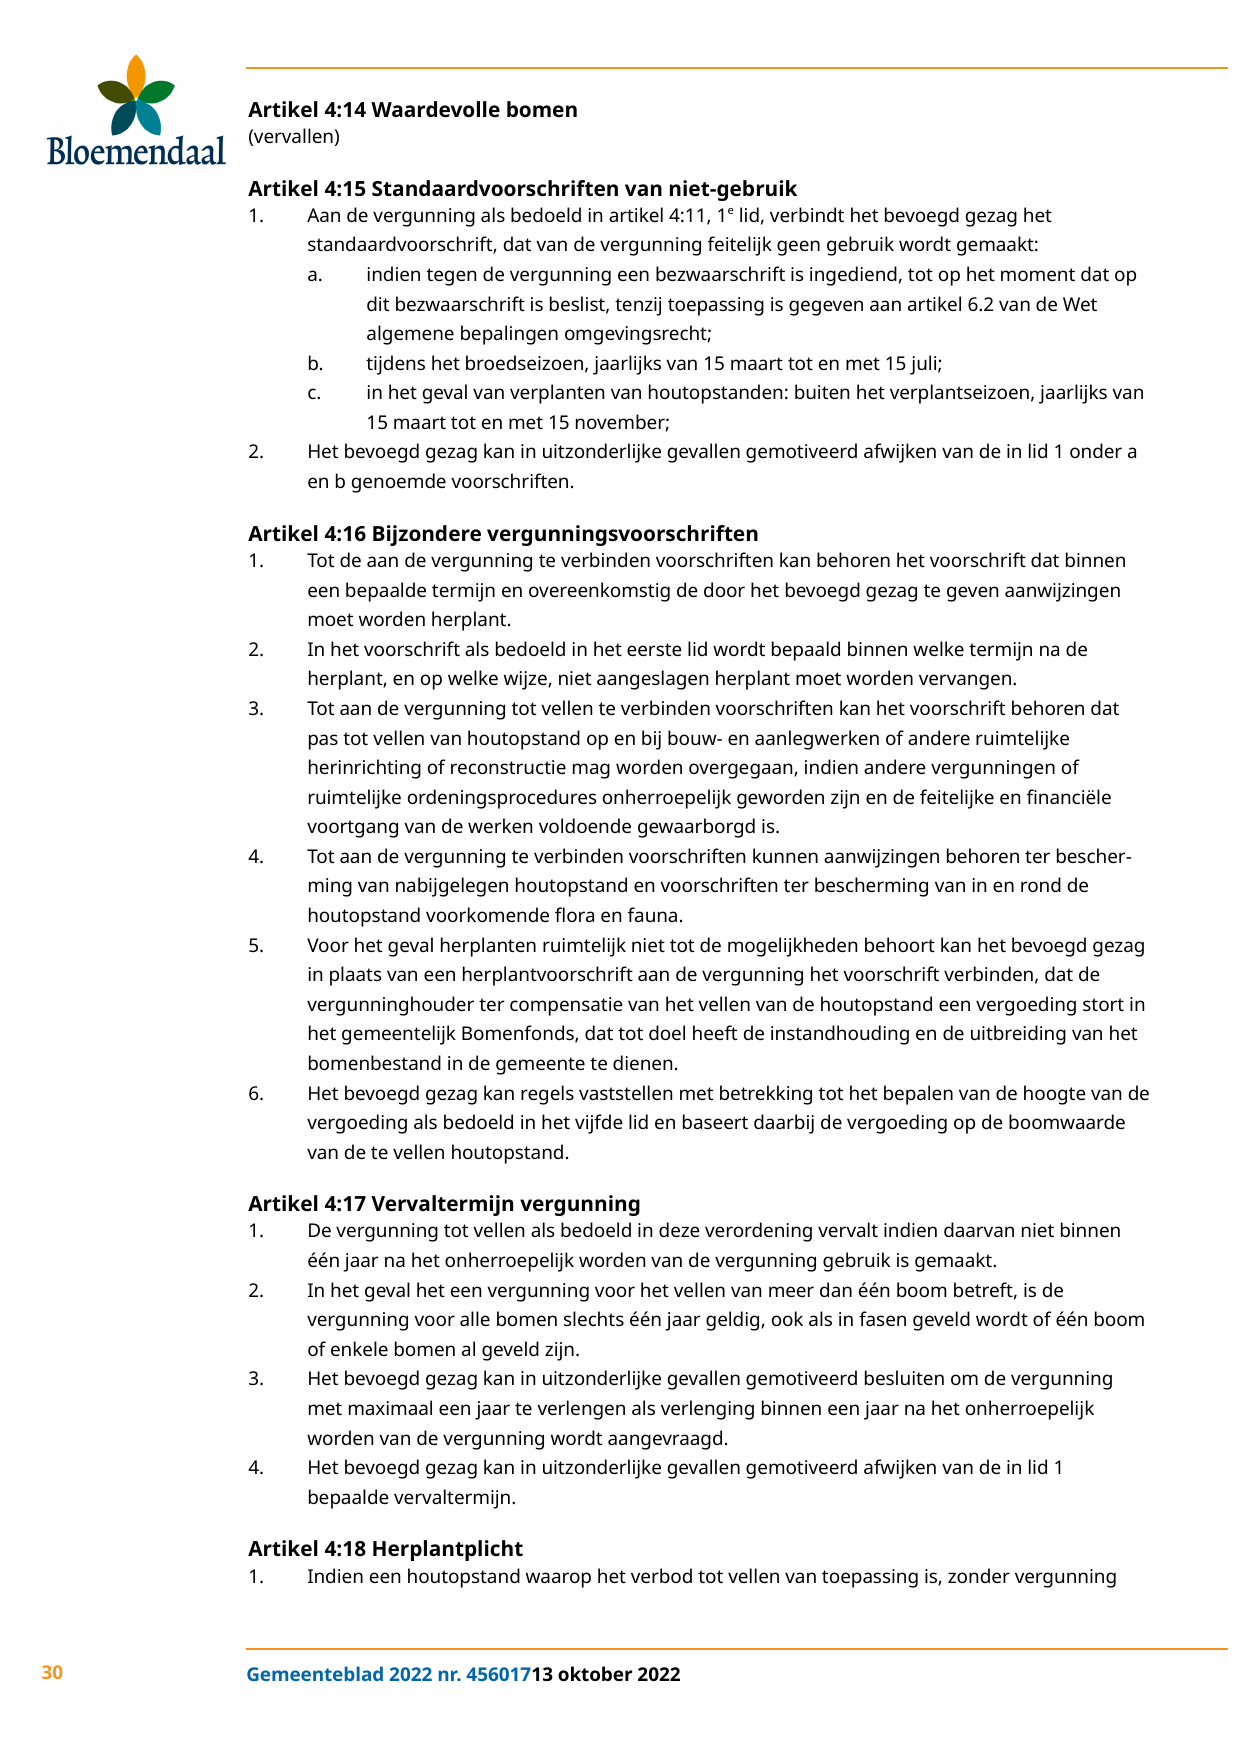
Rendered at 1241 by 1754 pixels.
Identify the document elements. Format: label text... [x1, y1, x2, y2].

list Aan de vergunning als bedoeld in artikel 4:11, 1e lid, verbindt het bevoegd gezag het standaardvoorschrift, dat van de vergunning feitelijk geen gebruik wordt gemaakt: [248, 202, 1152, 257]
list tijdens het broedseizoen, jaarlijks van 15 maart tot en met 15 juli; [307, 350, 1152, 376]
list indien tegen de vergunning een bezwaarschrift is ingediend, tot op het moment dat op dit bezwaarschrift is beslist, tenzij toepassing is gegeven aan artikel 6.2 van de Wet algemene bepalingen omgevingsrecht; [307, 261, 1152, 346]
list Het bevoegd gezag kan in uitzonderlijke gevallen gemotiveerd afwijken van de in lid 1 bepaalde vervaltermijn. [248, 1454, 1152, 1510]
text (vervallen) [248, 123, 1152, 149]
text Artikel 4:14 Waardevolle bomen [248, 95, 1152, 123]
text Artikel 4:15 Standaardvoorschriften van niet-gebruik [248, 174, 1152, 202]
list in het geval van verplanten van houtopstanden: buiten het verplantseizoen, jaarlijks van 15 maart tot en met 15 november; [307, 379, 1152, 435]
list In het geval het een vergunning voor het vellen van meer dan één boom betreft, is de vergunning voor alle bomen slechts één jaar geldig, ook als in fasen geveld wordt of één boom of enkele bomen al geveld zijn. [248, 1277, 1152, 1362]
list Indien een houtopstand waarop het verbod tot vellen van toepassing is, zonder vergunning [248, 1563, 1152, 1588]
list Tot aan de vergunning te verbinden voorschriften kunnen aanwijzingen behoren ter bescher-ming van nabijgelegen houtopstand en voorschriften ter bescherming van in en rond de houtopstand voorkomende flora en fauna. [248, 843, 1152, 928]
text Artikel 4:18 Herplantplicht [248, 1534, 1152, 1563]
list Tot aan de vergunning tot vellen te verbinden voorschriften kan het voorschrift behoren dat pas tot vellen van houtopstand op en bij bouw- en aanlegwerken of andere ruimtelijke herinrichting of reconstructie mag worden overgegaan, indien andere vergunningen of ruimtelijke ordeningsprocedures onherroepelijk geworden zijn en de feitelijke en financiële voortgang van de werken voldoende gewaarborgd is. [248, 695, 1152, 839]
list Voor het geval herplanten ruimtelijk niet tot de mogelijkheden behoort kan het bevoegd gezag in plaats van een herplantvoorschrift aan de vergunning het voorschrift verbinden, dat de vergunninghouder ter compensatie van het vellen van de houtopstand een vergoeding stort in het gemeentelijk Bomenfonds, dat tot doel heeft de instandhouding en de uitbreiding van het bomenbestand in de gemeente te dienen. [248, 932, 1152, 1076]
text Artikel 4:16 Bijzondere vergunningsvoorschriften [248, 519, 1152, 547]
list In het voorschrift als bedoeld in het eerste lid wordt bepaald binnen welke termijn na de herplant, en op welke wijze, niet aangeslagen herplant moet worden vervangen. [248, 636, 1152, 691]
text Artikel 4:17 Vervaltermijn vergunning [248, 1189, 1152, 1218]
list Tot de aan de vergunning te verbinden voorschriften kan behoren het voorschrift dat binnen een bepaalde termijn en overeenkomstig de door het bevoegd gezag te geven aanwijzingen moet worden herplant. [248, 547, 1152, 632]
list De vergunning tot vellen als bedoeld in deze verordening vervalt indien daarvan niet binnen één jaar na het onherroepelijk worden van de vergunning gebruik is gemaakt. [248, 1218, 1152, 1273]
picture [41, 47, 231, 172]
list Het bevoegd gezag kan regels vaststellen met betrekking tot het bepalen van de hoogte van de vergoeding als bedoeld in het vijfde lid en baseert daarbij de vergoeding op de boomwaarde van de te vellen houtopstand. [248, 1080, 1152, 1164]
list Het bevoegd gezag kan in uitzonderlijke gevallen gemotiveerd besluiten om de vergunning met maximaal een jaar te verlengen als verlenging binnen een jaar na het onherroepelijk worden van de vergunning wordt aangevraagd. [248, 1366, 1152, 1451]
list Het bevoegd gezag kan in uitzonderlijke gevallen gemotiveerd afwijken van de in lid 1 onder a en b genoemde voorschriften. [248, 439, 1152, 494]
